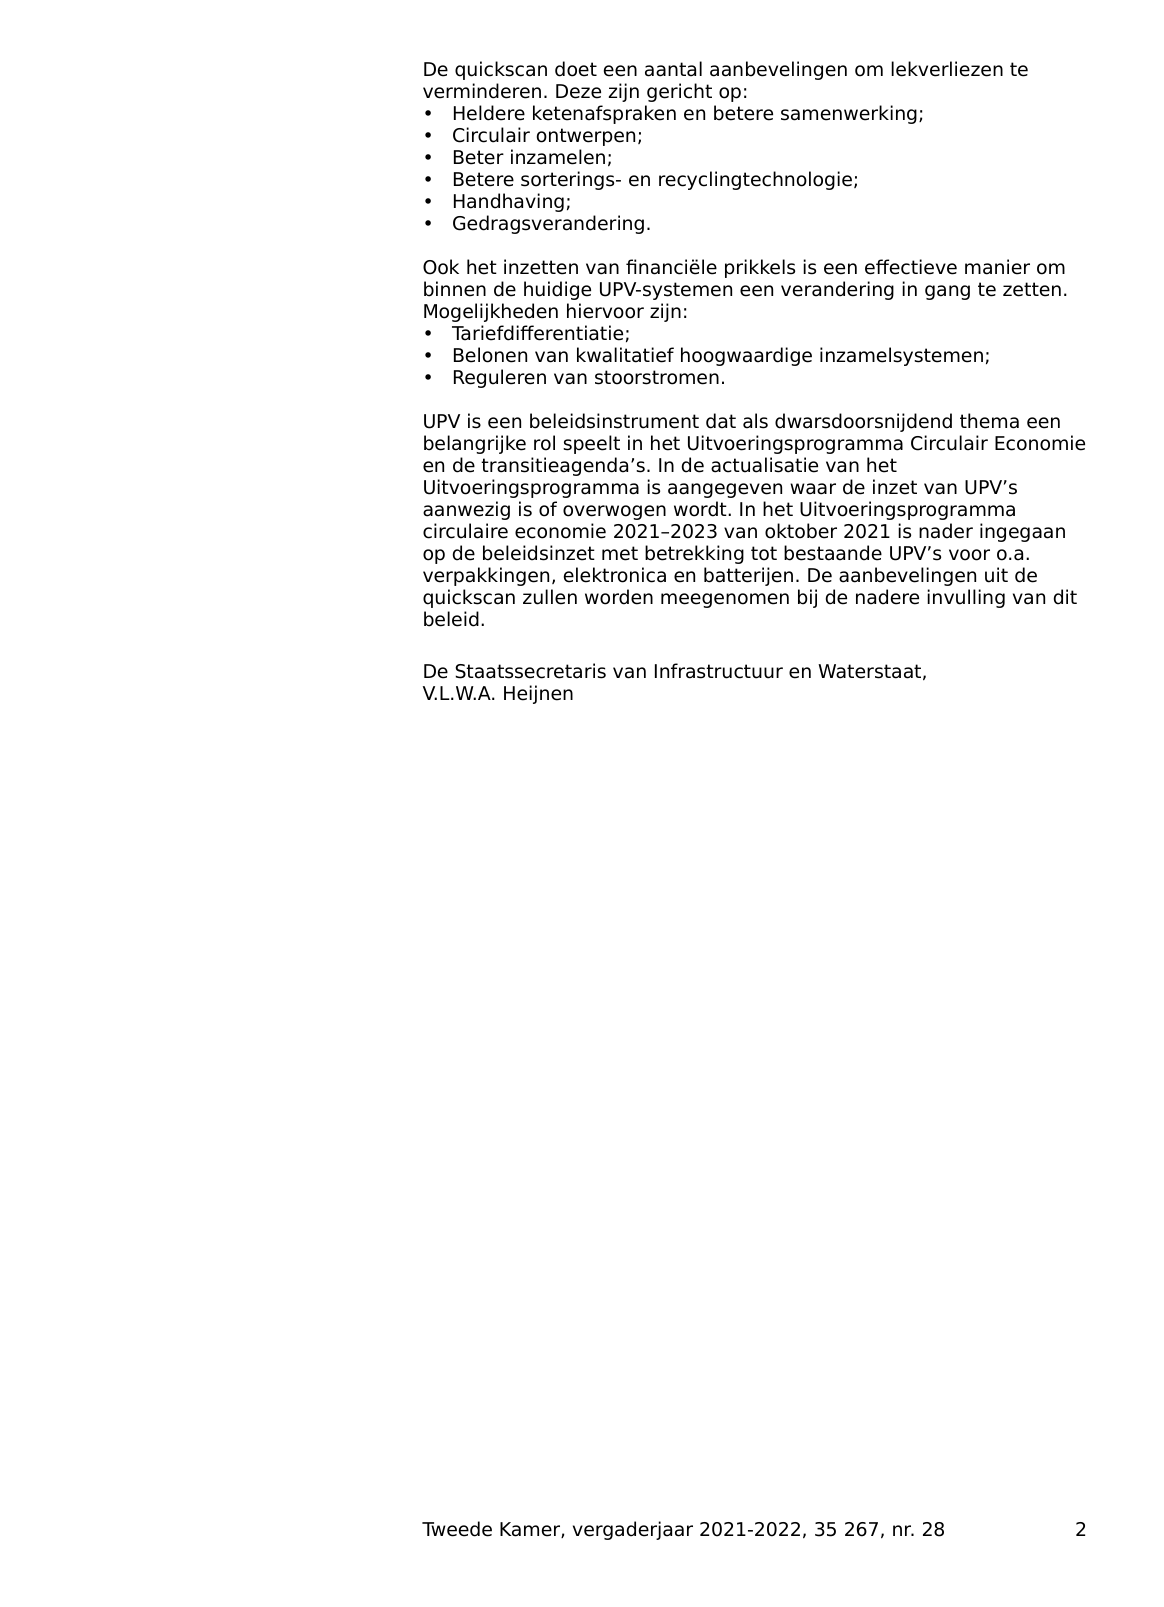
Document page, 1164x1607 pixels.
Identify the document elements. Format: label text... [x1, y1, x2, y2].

text • Reguleren van stoorstromen. [422, 367, 1087, 389]
text • Belonen van kwalitatief hoogwaardige inzamelsystemen; [422, 345, 1087, 367]
text De Staatssecretaris van Infrastructuur en Waterstaat, V.L.W.A. Heijnen [422, 661, 1087, 705]
text UPV is een beleidsinstrument dat als dwarsdoorsnijdend thema een belangrijke rol speelt in het Uitvoeringsprogramma Circulair Economie en de transitieagenda’s. In de actualisatie van het Uitvoeringsprogramma is aangegeven waar de inzet van UPV’s aanwezig is of overwogen wordt. In het Uitvoeringsprogramma circulaire economie 2021–2023 van oktober 2021 is nader ingegaan op de beleidsinzet met betrekking tot bestaande UPV’s voor o.a. verpakkingen, elektronica en batterijen. De aanbevelingen uit de quickscan zullen worden meegenomen bij de nadere invulling van dit beleid. [422, 411, 1087, 631]
text • Tariefdifferentiatie; [422, 323, 1087, 345]
text • Handhaving; [422, 191, 1087, 213]
text • Circulair ontwerpen; [422, 125, 1087, 147]
text De quickscan doet een aantal aanbevelingen om lekverliezen te verminderen. Deze zijn gericht op: [422, 59, 1087, 103]
text • Gedragsverandering. [422, 213, 1087, 235]
text • Beter inzamelen; [422, 147, 1087, 169]
text • Heldere ketenafspraken en betere samenwerking; [422, 103, 1087, 125]
text • Betere sorterings- en recyclingtechnologie; [422, 169, 1087, 191]
text Ook het inzetten van financiële prikkels is een effectieve manier om binnen de huidige UPV-systemen een verandering in gang te zetten. Mogelijkheden hiervoor zijn: [422, 257, 1087, 323]
